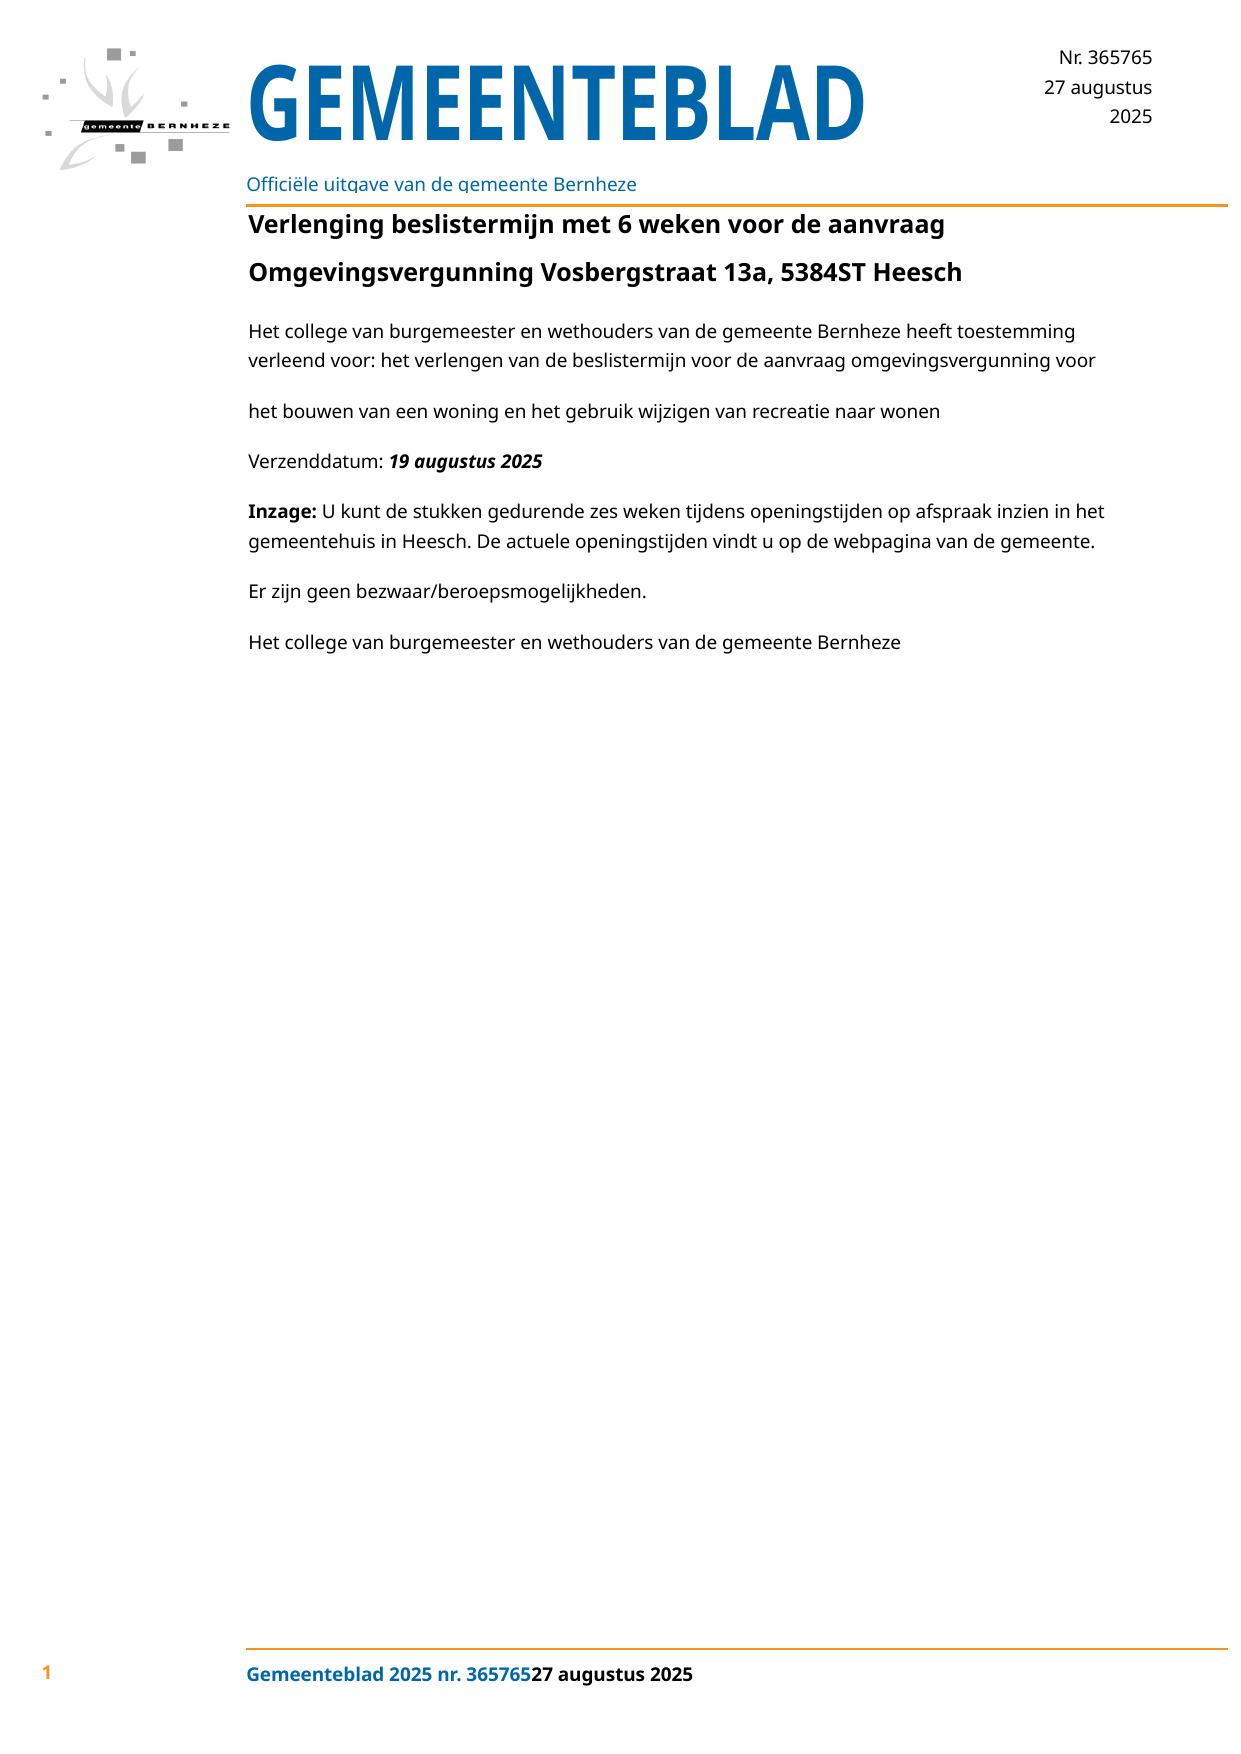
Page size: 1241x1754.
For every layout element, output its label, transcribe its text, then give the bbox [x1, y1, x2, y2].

text Er zijn geen bezwaar/beroepsmogelijkheden. [248, 579, 1152, 604]
text Het college van burgemeester en wethouders van de gemeente Bernheze heeft toestemming verleend voor: het verlengen van de beslistermijn voor de aanvraag omgevingsvergunning voor [248, 318, 1152, 373]
text het bouwen van een woning en het gebruik wijzigen van recreatie naar wonen [248, 398, 1152, 424]
text Verzenddatum: 19 augustus 2025 [248, 448, 1152, 474]
text Het college van burgemeester en wethouders van de gemeente Bernheze [248, 629, 1152, 655]
picture [41, 47, 231, 172]
text Verlenging beslistermijn met 6 weken voor de aanvraag Omgevingsvergunning Vosbergstraat 13a, 5384ST Heesch [248, 207, 1152, 288]
text Inzage: U kunt de stukken gedurende zes weken tijdens openingstijden op afspraak inzien in het gemeentehuis in Heesch. De actuele openingstijden vindt u op de webpagina van de gemeente. [248, 499, 1152, 554]
